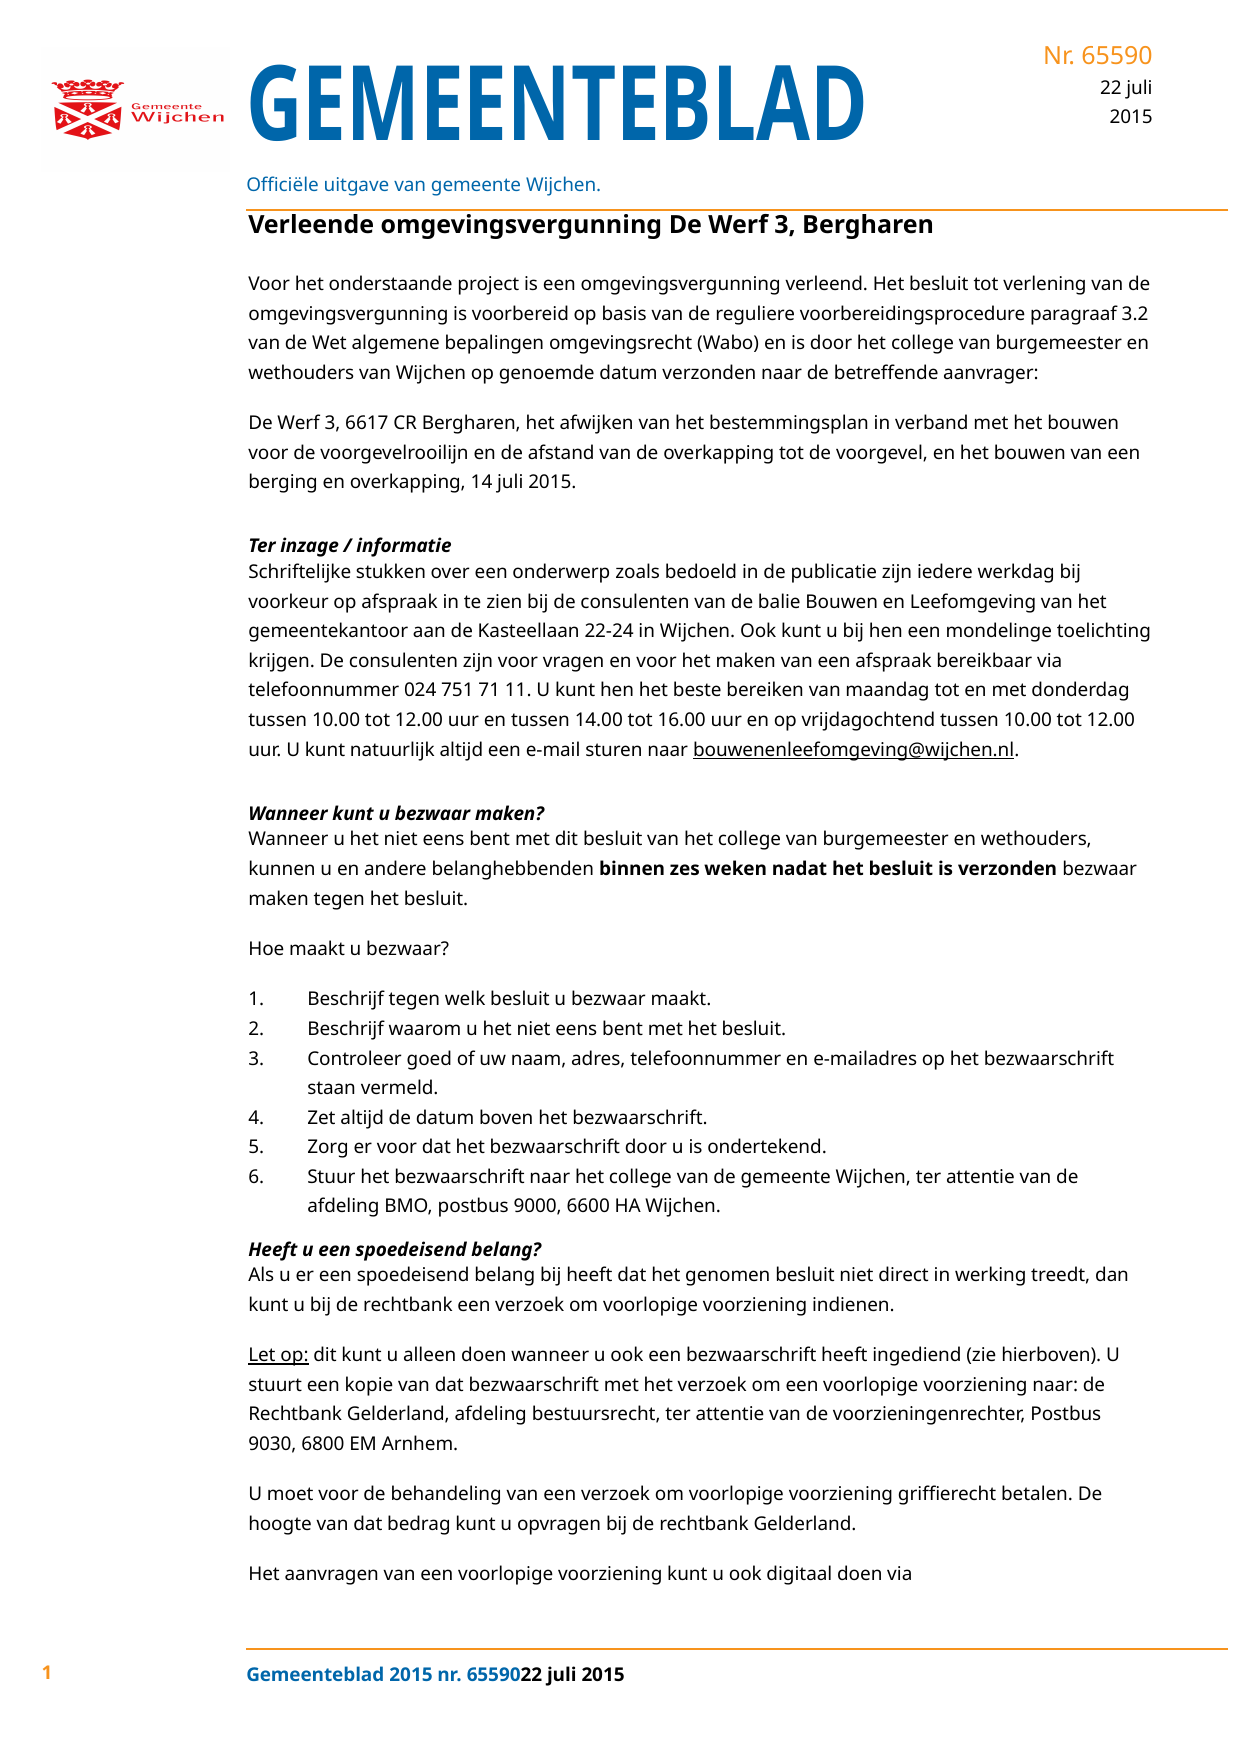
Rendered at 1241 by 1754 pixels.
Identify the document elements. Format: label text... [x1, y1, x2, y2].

text Schriftelijke stukken over een onderwerp zoals bedoeld in de publicatie zijn iedere werkdag bij voorkeur op afspraak in te zien bij de consulenten van de balie Bouwen en Leefomgeving van het gemeentekantoor aan de Kasteellaan 22-24 in Wijchen. Ook kunt u bij hen een mondelinge toelichting krijgen. De consulenten zijn voor vragen en voor het maken van een afspraak bereikbaar via telefoonnummer 024 751 71 11. U kunt hen het beste bereiken van maandag tot en met donderdag tussen 10.00 tot 12.00 uur en tussen 14.00 tot 16.00 uur en op vrijdagochtend tussen 10.00 tot 12.00 uur. U kunt natuurlijk altijd een e-mail sturen naar bouwenenleefomgeving@wijchen.nl. [248, 558, 1152, 762]
text Het aanvragen van een voorlopige voorziening kunt u ook digitaal doen via [248, 1561, 1152, 1586]
list Stuur het bezwaarschrift naar het college van de gemeente Wijchen, ter attentie van de afdeling BMO, postbus 9000, 6600 HA Wijchen. [248, 1163, 1152, 1218]
list Controleer goed of uw naam, adres, telefoonnummer en e-mailadres op het bezwaarschrift staan vermeld. [248, 1045, 1152, 1100]
text Heeft u een spoedeisend belang? [248, 1236, 1152, 1261]
text Voor het onderstaande project is een omgevingsvergunning verleend. Het besluit tot verlening van de omgevingsvergunning is voorbereid op basis van de reguliere voorbereidingsprocedure paragraaf 3.2 van de Wet algemene bepalingen omgevingsrecht (Wabo) en is door het college van burgemeester en wethouders van Wijchen op genoemde datum verzonden naar de betreffende aanvrager: [248, 270, 1152, 385]
text De Werf 3, 6617 CR Bergharen, het afwijken van het bestemmingsplan in verband met het bouwen voor de voorgevelrooilijn en de afstand van de overkapping tot de voorgevel, en het bouwen van een berging en overkapping, 14 juli 2015. [248, 409, 1152, 494]
list Zet altijd de datum boven het bezwaarschrift. [248, 1104, 1152, 1129]
text Let op: dit kunt u alleen doen wanneer u ook een bezwaarschrift heeft ingediend (zie hierboven). U stuurt een kopie van dat bezwaarschrift met het verzoek om een voorlopige voorziening naar: de Rechtbank Gelderland, afdeling bestuursrecht, ter attentie van de voorzieningenrechter, Postbus 9030, 6800 EM Arnhem. [248, 1341, 1152, 1456]
text Ter inzage / informatie [248, 533, 1152, 558]
text Verleende omgevingsvergunning De Werf 3, Bergharen [248, 211, 1152, 241]
text Als u er een spoedeisend belang bij heeft dat het genomen besluit niet direct in werking treedt, dan kunt u bij de rechtbank een verzoek om voorlopige voorziening indienen. [248, 1261, 1152, 1317]
list Zorg er voor dat het bezwaarschrift door u is ondertekend. [248, 1133, 1152, 1159]
list Beschrijf tegen welk besluit u bezwaar maakt. [248, 986, 1152, 1011]
picture [41, 47, 231, 172]
list Beschrijf waarom u het niet eens bent met het besluit. [248, 1015, 1152, 1041]
text Wanneer u het niet eens bent met dit besluit van het college van burgemeester en wethouders, kunnen u en andere belanghebbenden binnen zes weken nadat het besluit is verzonden bezwaar maken tegen het besluit. [248, 826, 1152, 910]
text U moet voor de behandeling van een verzoek om voorlopige voorziening griffierecht betalen. De hoogte van dat bedrag kunt u opvragen bij de rechtbank Gelderland. [248, 1481, 1152, 1536]
text Wanneer kunt u bezwaar maken? [248, 800, 1152, 826]
text Hoe maakt u bezwaar? [248, 935, 1152, 961]
